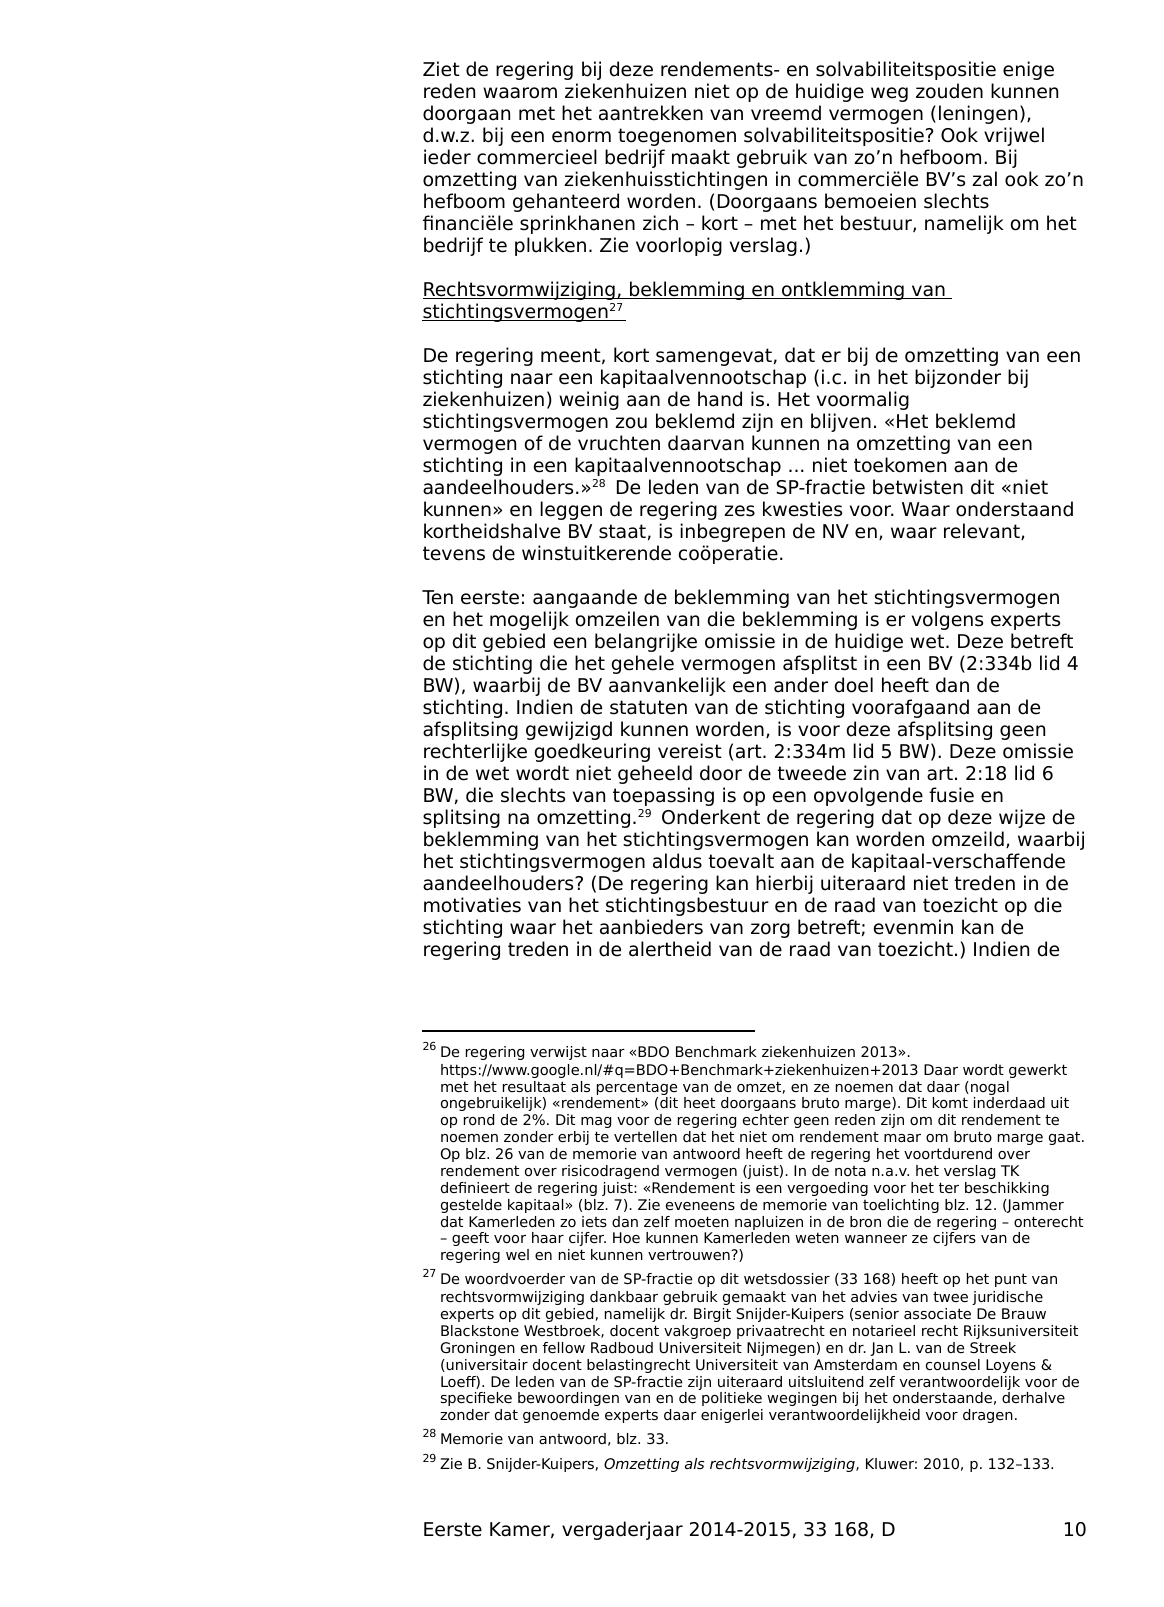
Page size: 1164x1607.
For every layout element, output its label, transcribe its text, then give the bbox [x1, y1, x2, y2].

subtitle Rechtsvormwijziging, beklemming en ontklemming van stichtingsvermogen [422, 279, 1087, 323]
text De regering verwijst naar «BDO Benchmark ziekenhuizen 2013». https://www.google.nl/#q=BDO+Benchmark+ziekenhuizen+2013 Daar wordt gewerkt met het resultaat als percentage van de omzet, en ze noemen dat daar (nogal ongebruikelijk) «rendement» (dit heet doorgaans bruto marge). Dit komt inderdaad uit op rond de 2%. Dit mag voor de regering echter geen reden zijn om dit rendement te noemen zonder erbij te vertellen dat het niet om rendement maar om bruto marge gaat. Op blz. 26 van de memorie van antwoord heeft de regering het voortdurend over rendement over risicodragend vermogen (juist). In de nota n.a.v. het verslag TK definieert de regering juist: «Rendement is een vergoeding voor het ter beschikking gestelde kapitaal» (blz. 7). Zie eveneens de memorie van toelichting blz. 12. (Jammer dat Kamerleden zo iets dan zelf moeten napluizen in de bron die de regering – onterecht – geeft voor haar cijfer. Hoe kunnen Kamerleden weten wanneer ze cijfers van de regering wel en niet kunnen vertrouwen?) [422, 1040, 1087, 1264]
text De woordvoerder van de SP-fractie op dit wetsdossier (33 168) heeft op het punt van rechtsvormwijziging dankbaar gebruik gemaakt van het advies van twee juridische experts op dit gebied, namelijk dr. Birgit Snijder-Kuipers (senior associate De Brauw Blackstone Westbroek, docent vakgroep privaatrecht en notarieel recht Rijksuniversiteit Groningen en fellow Radboud Universiteit Nijmegen) en dr. Jan L. van de Streek (universitair docent belastingrecht Universiteit van Amsterdam en counsel Loyens & Loeff). De leden van de SP-fractie zijn uiteraard uitsluitend zelf verantwoordelijk voor de specifieke bewoordingen van en de politieke wegingen bij het onderstaande, derhalve zonder dat genoemde experts daar enigerlei verantwoordelijkheid voor dragen. [422, 1267, 1087, 1424]
text Zie B. Snijder-Kuipers, Omzetting als rechtsvormwijziging, Kluwer: 2010, p. 132–133. [422, 1452, 1087, 1474]
text Ziet de regering bij deze rendements- en solvabiliteitspositie enige reden waarom ziekenhuizen niet op de huidige weg zouden kunnen doorgaan met het aantrekken van vreemd vermogen (leningen), d.w.z. bij een enorm toegenomen solvabiliteitspositie? Ook vrijwel ieder commercieel bedrijf maakt gebruik van zo’n hefboom. Bij omzetting van ziekenhuisstichtingen in commerciële BV’s zal ook zo’n hefboom gehanteerd worden. (Doorgaans bemoeien slechts financiële sprinkhanen zich – kort – met het bestuur, namelijk om het bedrijf te plukken. Zie voorlopig verslag.) [422, 59, 1087, 257]
text Ten eerste: aangaande de beklemming van het stichtingsvermogen en het mogelijk omzeilen van die beklemming is er volgens experts op dit gebied een belangrijke omissie in de huidige wet. Deze betreft de stichting die het gehele vermogen afsplitst in een BV (2:334b lid 4 BW), waarbij de BV aanvankelijk een ander doel heeft dan de stichting. Indien de statuten van de stichting voorafgaand aan de afsplitsing gewijzigd kunnen worden, is voor deze afsplitsing geen rechterlijke goedkeuring vereist (art. 2:334m lid 5 BW). Deze omissie in de wet wordt niet geheeld door de tweede zin van art. 2:18 lid 6 BW, die slechts van toepassing is op een opvolgende fusie en splitsing na omzetting. Onderkent de regering dat op deze wijze de beklemming van het stichtingsvermogen kan worden omzeild, waarbij het stichtingsvermogen aldus toevalt aan de kapitaal-verschaffende aandeelhouders? (De regering kan hierbij uiteraard niet treden in de motivaties van het stichtingsbestuur en de raad van toezicht op die stichting waar het aanbieders van zorg betreft; evenmin kan de regering treden in de alertheid van de raad van toezicht.) Indien de [422, 587, 1087, 961]
text Memorie van antwoord, blz. 33. [422, 1427, 1087, 1449]
text De regering meent, kort samengevat, dat er bij de omzetting van een stichting naar een kapitaalvennootschap (i.c. in het bijzonder bij ziekenhuizen) weinig aan de hand is. Het voormalig stichtingsvermogen zou beklemd zijn en blijven. «Het beklemd vermogen of de vruchten daarvan kunnen na omzetting van een stichting in een kapitaalvennootschap ... niet toekomen aan de aandeelhouders.» De leden van de SP-fractie betwisten dit «niet kunnen» en leggen de regering zes kwesties voor. Waar onderstaand kortheidshalve BV staat, is inbegrepen de NV en, waar relevant, tevens de winstuitkerende coöperatie. [422, 345, 1087, 565]
